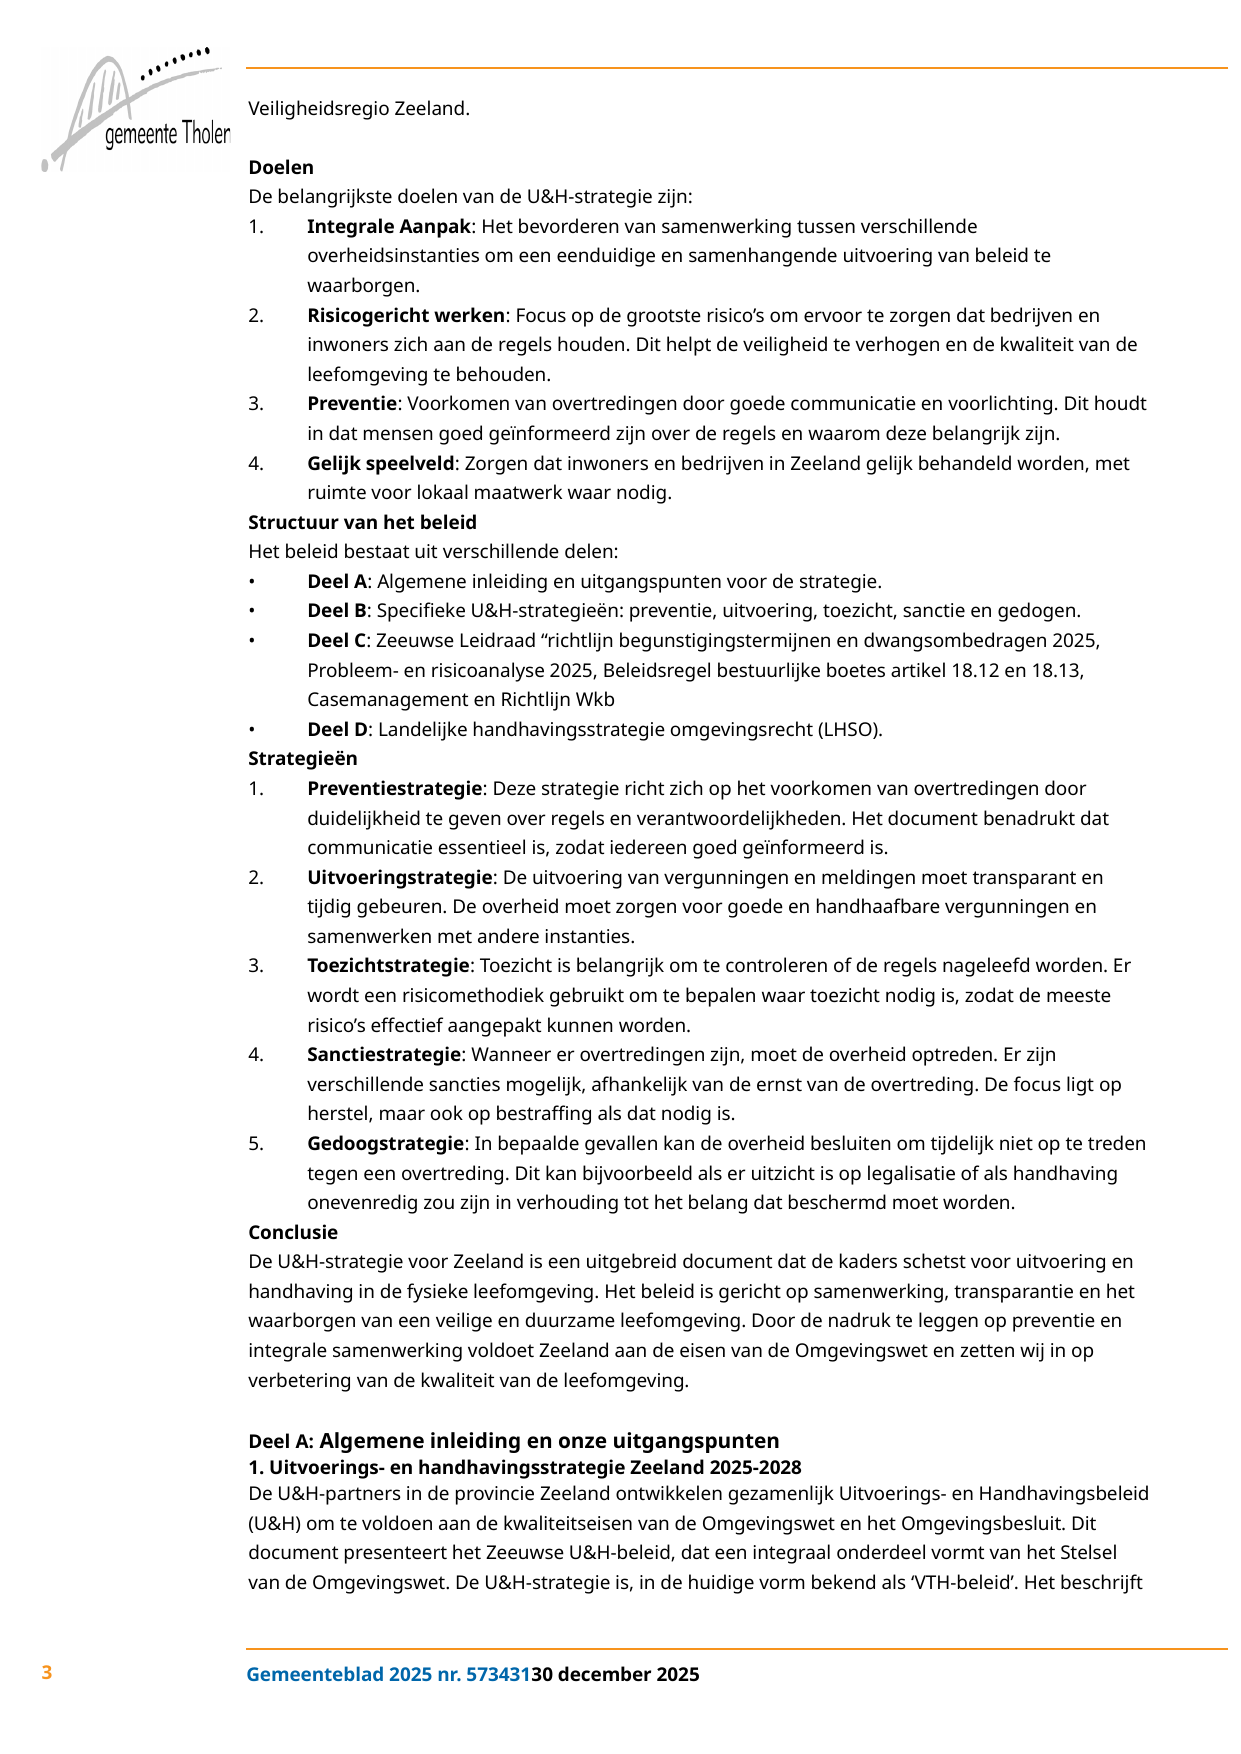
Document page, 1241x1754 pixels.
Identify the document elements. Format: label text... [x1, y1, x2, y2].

text De belangrijkste doelen van de U&H-strategie zijn: [248, 183, 1152, 209]
list Toezichtstrategie: Toezicht is belangrijk om te controleren of de regels nageleefd worden. Er wordt een risicomethodiek gebruikt om te bepalen waar toezicht nodig is, zodat de meeste risico’s effectief aangepakt kunnen worden. [248, 953, 1152, 1038]
list Deel A: Algemene inleiding en uitgangspunten voor de strategie. [248, 568, 1152, 594]
list Preventiestrategie: Deze strategie richt zich op het voorkomen van overtredingen door duidelijkheid te geven over regels en verantwoordelijkheden. Het document benadrukt dat communicatie essentieel is, zodat iedereen goed geïnformeerd is. [248, 775, 1152, 860]
text 1. Uitvoerings- en handhavingsstrategie Zeeland 2025-2028 [248, 1454, 1152, 1480]
list Risicogericht werken: Focus op de grootste risico’s om ervoor te zorgen dat bedrijven en inwoners zich aan de regels houden. Dit helpt de veiligheid te verhogen en de kwaliteit van de leefomgeving te behouden. [248, 302, 1152, 387]
text Doelen [248, 154, 1152, 180]
text Conclusie [248, 1219, 1152, 1245]
list Deel B: Specifieke U&H-strategieën: preventie, uitvoering, toezicht, sanctie en gedogen. [248, 598, 1152, 623]
list Gelijk speelveld: Zorgen dat inwoners en bedrijven in Zeeland gelijk behandeld worden, met ruimte voor lokaal maatwerk waar nodig. [248, 450, 1152, 505]
text De U&H-strategie voor Zeeland is een uitgebreid document dat de kaders schetst voor uitvoering en handhaving in de fysieke leefomgeving. Het beleid is gericht op samenwerking, transparantie en het waarborgen van een veilige en duurzame leefomgeving. Door de nadruk te leggen op preventie en integrale samenwerking voldoet Zeeland aan de eisen van de Omgevingswet en zetten wij in op verbetering van de kwaliteit van de leefomgeving. [248, 1248, 1152, 1393]
list Uitvoeringstrategie: De uitvoering van vergunningen en meldingen moet transparant en tijdig gebeuren. De overheid moet zorgen voor goede en handhaafbare vergunningen en samenwerken met andere instanties. [248, 864, 1152, 949]
list Deel D: Landelijke handhavingsstrategie omgevingsrecht (LHSO). [248, 716, 1152, 742]
list Deel C: Zeeuwse Leidraad “richtlijn begunstigingstermijnen en dwangsombedragen 2025, Probleem- en risicoanalyse 2025, Beleidsregel bestuurlijke boetes artikel 18.12 en 18.13, Casemanagement en Richtlijn Wkb [248, 627, 1152, 712]
text Deel A: Algemene inleiding en onze uitgangspunten [248, 1426, 1152, 1454]
list Sanctiestrategie: Wanneer er overtredingen zijn, moet de overheid optreden. Er zijn verschillende sancties mogelijk, afhankelijk van de ernst van de overtreding. De focus ligt op herstel, maar ook op bestraffing als dat nodig is. [248, 1041, 1152, 1126]
text De U&H-partners in de provincie Zeeland ontwikkelen gezamenlijk Uitvoerings- en Handhavingsbeleid (U&H) om te voldoen aan de kwaliteitseisen van de Omgevingswet en het Omgevingsbesluit. Dit document presenteert het Zeeuwse U&H-beleid, dat een integraal onderdeel vormt van het Stelsel van de Omgevingswet. De U&H-strategie is, in de huidige vorm bekend als ‘VTH-beleid’. Het beschrijft [248, 1480, 1152, 1595]
text Veiligheidsregio Zeeland. [248, 95, 1152, 121]
picture [41, 47, 231, 172]
text Het beleid bestaat uit verschillende delen: [248, 538, 1152, 564]
list Preventie: Voorkomen van overtredingen door goede communicatie en voorlichting. Dit houdt in dat mensen goed geïnformeerd zijn over de regels en waarom deze belangrijk zijn. [248, 391, 1152, 446]
list Integrale Aanpak: Het bevorderen van samenwerking tussen verschillende overheidsinstanties om een eenduidige en samenhangende uitvoering van beleid te waarborgen. [248, 213, 1152, 298]
list Gedoogstrategie: In bepaalde gevallen kan de overheid besluiten om tijdelijk niet op te treden tegen een overtreding. Dit kan bijvoorbeeld als er uitzicht is op legalisatie of als handhaving onevenredig zou zijn in verhouding tot het belang dat beschermd moet worden. [248, 1130, 1152, 1215]
text Strategieën [248, 746, 1152, 771]
text Structuur van het beleid [248, 509, 1152, 535]
